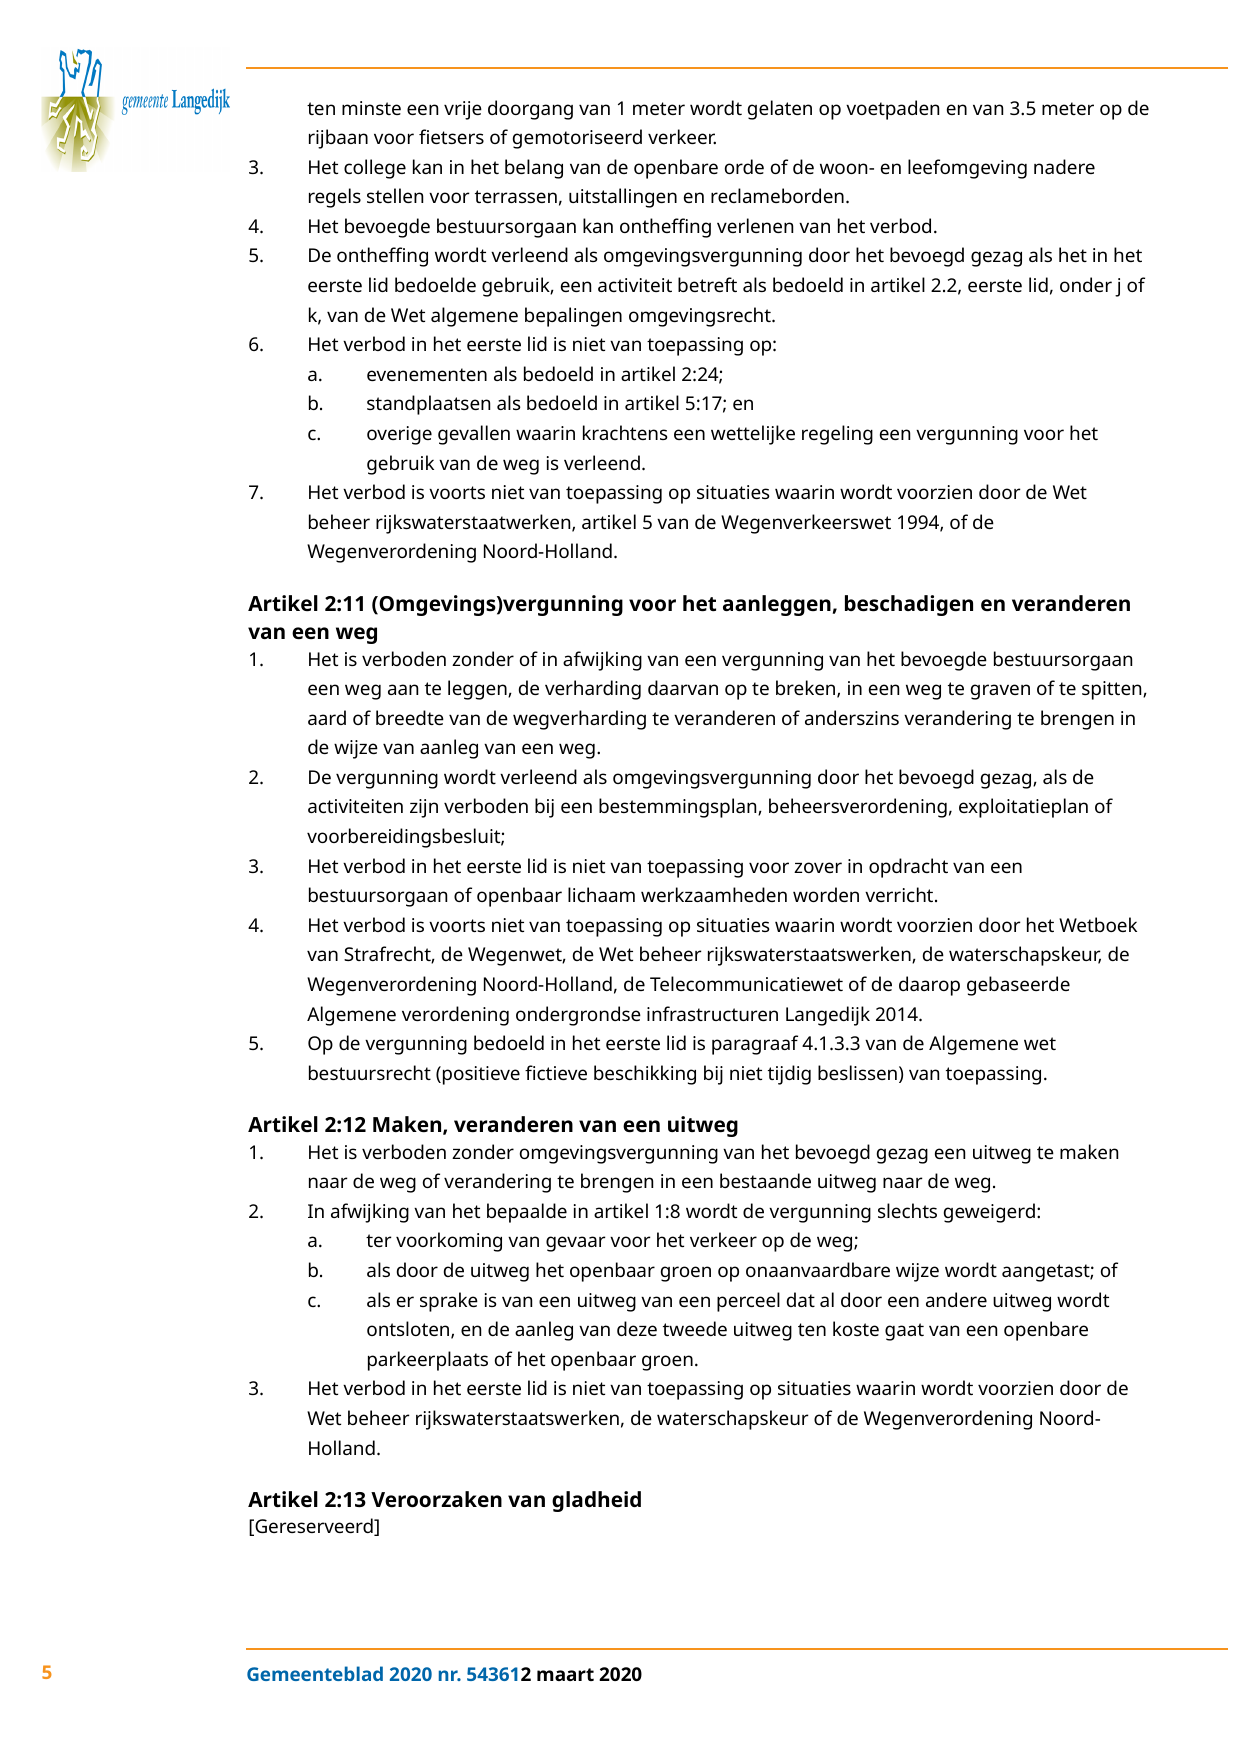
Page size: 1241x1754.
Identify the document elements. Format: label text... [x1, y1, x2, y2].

list Het verbod in het eerste lid is niet van toepassing op situaties waarin wordt voorzien door de Wet beheer rijkswaterstaatswerken, de waterschapskeur of de Wegenverordening Noord-Holland. [248, 1376, 1152, 1460]
list als er sprake is van een uitweg van een perceel dat al door een andere uitweg wordt ontsloten, en de aanleg van deze tweede uitweg ten koste gaat van een openbare parkeerplaats of het openbaar groen. [307, 1287, 1152, 1372]
list Het college kan in het belang van de openbare orde of de woon- en leefomgeving nadere regels stellen voor terrassen, uitstallingen en reclameborden. [248, 154, 1152, 209]
text Artikel 2:13 Veroorzaken van gladheid [248, 1485, 1152, 1513]
list Het is verboden zonder of in afwijking van een vergunning van het bevoegde bestuursorgaan een weg aan te leggen, de verharding daarvan op te breken, in een weg te graven of te spitten, aard of breedte van de wegverharding te veranderen of anderszins verandering te brengen in de wijze van aanleg van een weg. [248, 646, 1152, 760]
list De ontheffing wordt verleend als omgevingsvergunning door het bevoegd gezag als het in het eerste lid bedoelde gebruik, een activiteit betreft als bedoeld in artikel 2.2, eerste lid, onder j of k, van de Wet algemene bepalingen omgevingsrecht. [248, 243, 1152, 328]
list De vergunning wordt verleend als omgevingsvergunning door het bevoegd gezag, als de activiteiten zijn verboden bij een bestemmingsplan, beheersverordening, exploitatieplan of voorbereidingsbesluit; [248, 764, 1152, 849]
picture [41, 47, 231, 172]
text Artikel 2:11 (Omgevings)vergunning voor het aanleggen, beschadigen en veranderen van een weg [248, 589, 1152, 646]
list Op de vergunning bedoeld in het eerste lid is paragraaf 4.1.3.3 van de Algemene wet bestuursrecht (positieve fictieve beschikking bij niet tijdig beslissen) van toepassing. [248, 1030, 1152, 1086]
list Het verbod is voorts niet van toepassing op situaties waarin wordt voorzien door de Wet beheer rijkswaterstaatwerken, artikel 5 van de Wegenverkeerswet 1994, of de Wegenverordening Noord-Holland. [248, 479, 1152, 564]
list In afwijking van het bepaalde in artikel 1:8 wordt de vergunning slechts geweigerd: [248, 1198, 1152, 1224]
list overige gevallen waarin krachtens een wettelijke regeling een vergunning voor het gebruik van de weg is verleend. [307, 420, 1152, 476]
list ter voorkoming van gevaar voor het verkeer op de weg; [307, 1228, 1152, 1253]
list Het verbod is voorts niet van toepassing op situaties waarin wordt voorzien door het Wetboek van Strafrecht, de Wegenwet, de Wet beheer rijkswaterstaatswerken, de waterschapskeur, de Wegenverordening Noord-Holland, de Telecommunicatiewet of de daarop gebaseerde Algemene verordening ondergrondse infrastructuren Langedijk 2014. [248, 912, 1152, 1027]
list als door de uitweg het openbaar groen op onaanvaardbare wijze wordt aangetast; of [307, 1257, 1152, 1283]
text [Gereserveerd] [248, 1513, 1152, 1539]
list Het verbod in het eerste lid is niet van toepassing voor zover in opdracht van een bestuursorgaan of openbaar lichaam werkzaamheden worden verricht. [248, 853, 1152, 908]
list Het bevoegde bestuursorgaan kan ontheffing verlenen van het verbod. [248, 213, 1152, 239]
list standplaatsen als bedoeld in artikel 5:17; en [307, 391, 1152, 416]
text Artikel 2:12 Maken, veranderen van een uitweg [248, 1110, 1152, 1139]
list Het verbod in het eerste lid is niet van toepassing op: [248, 331, 1152, 357]
list evenementen als bedoeld in artikel 2:24; [307, 361, 1152, 387]
list Het is verboden zonder omgevingsvergunning van het bevoegd gezag een uitweg te maken naar de weg of verandering te brengen in een bestaande uitweg naar de weg. [248, 1139, 1152, 1194]
list ten minste een vrije doorgang van 1 meter wordt gelaten op voetpaden en van 3.5 meter op de rijbaan voor fietsers of gemotoriseerd verkeer. [248, 95, 1152, 150]
